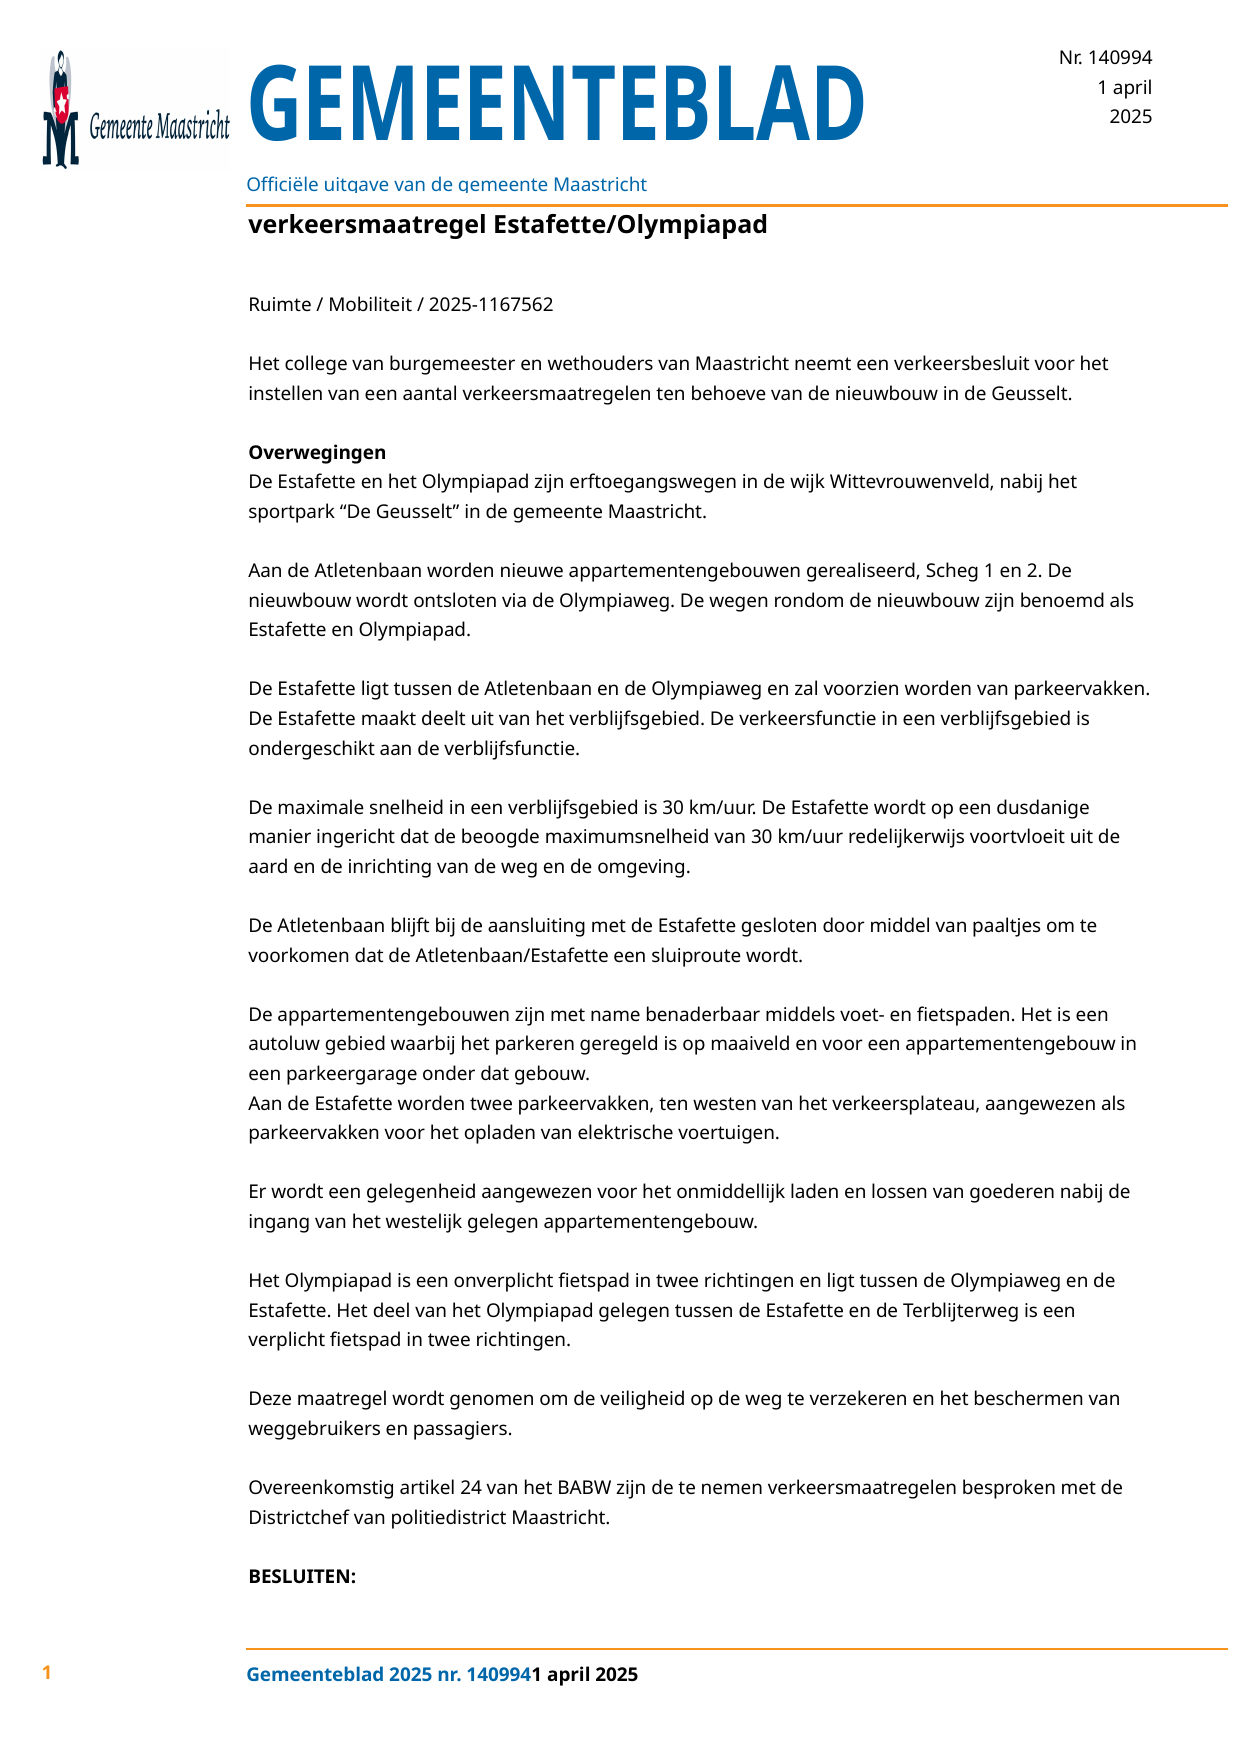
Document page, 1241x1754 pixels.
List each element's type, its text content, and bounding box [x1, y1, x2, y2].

text Overwegingen [248, 439, 1152, 465]
text De appartementengebouwen zijn met name benaderbaar middels voet- en fietspaden. Het is een autoluw gebied waarbij het parkeren geregeld is op maaiveld en voor een appartementengebouw in een parkeergarage onder dat gebouw. [248, 1001, 1152, 1086]
text Deze maatregel wordt genomen om de veiligheid op de weg te verzekeren en het beschermen van weggebruikers en passagiers. [248, 1386, 1152, 1441]
text De Atletenbaan blijft bij de aansluiting met de Estafette gesloten door middel van paaltjes om te voorkomen dat de Atletenbaan/Estafette een sluiproute wordt. [248, 912, 1152, 968]
text verkeersmaatregel Estafette/Olympiapad [248, 207, 1152, 241]
text Er wordt een gelegenheid aangewezen voor het onmiddellijk laden en lossen van goederen nabij de ingang van het westelijk gelegen appartementengebouw. [248, 1178, 1152, 1234]
text Het college van burgemeester en wethouders van Maastricht neemt een verkeersbesluit voor het instellen van een aantal verkeersmaatregelen ten behoeve van de nieuwbouw in de Geusselt. [248, 350, 1152, 406]
text De maximale snelheid in een verblijfsgebied is 30 km/uur. De Estafette wordt op een dusdanige manier ingericht dat de beoogde maximumsnelheid van 30 km/uur redelijkerwijs voortvloeit uit de aard en de inrichting van de weg en de omgeving. [248, 794, 1152, 879]
text Aan de Estafette worden twee parkeervakken, ten westen van het verkeersplateau, aangewezen als parkeervakken voor het opladen van elektrische voertuigen. [248, 1090, 1152, 1145]
text Het Olympiapad is een onverplicht fietspad in twee richtingen en ligt tussen de Olympiaweg en de Estafette. Het deel van het Olympiapad gelegen tussen de Estafette en de Terblijterweg is een verplicht fietspad in twee richtingen. [248, 1267, 1152, 1352]
text Aan de Atletenbaan worden nieuwe appartementengebouwen gerealiseerd, Scheg 1 en 2. De nieuwbouw wordt ontsloten via de Olympiaweg. De wegen rondom de nieuwbouw zijn benoemd als Estafette en Olympiapad. [248, 557, 1152, 642]
text Ruimte / Mobiliteit / 2025-1167562 [248, 291, 1152, 317]
picture [41, 47, 231, 172]
text De Estafette ligt tussen de Atletenbaan en de Olympiaweg en zal voorzien worden van parkeervakken. De Estafette maakt deelt uit van het verblijfsgebied. De verkeersfunctie in een verblijfsgebied is ondergeschikt aan de verblijfsfunctie. [248, 676, 1152, 761]
text Overeenkomstig artikel 24 van het BABW zijn de te nemen verkeersmaatregelen besproken met de Districtchef van politiedistrict Maastricht. [248, 1474, 1152, 1530]
text De Estafette en het Olympiapad zijn erftoegangswegen in de wijk Wittevrouwenveld, nabij het sportpark “De Geusselt” in de gemeente Maastricht. [248, 468, 1152, 524]
text BESLUITEN: [248, 1563, 1152, 1589]
